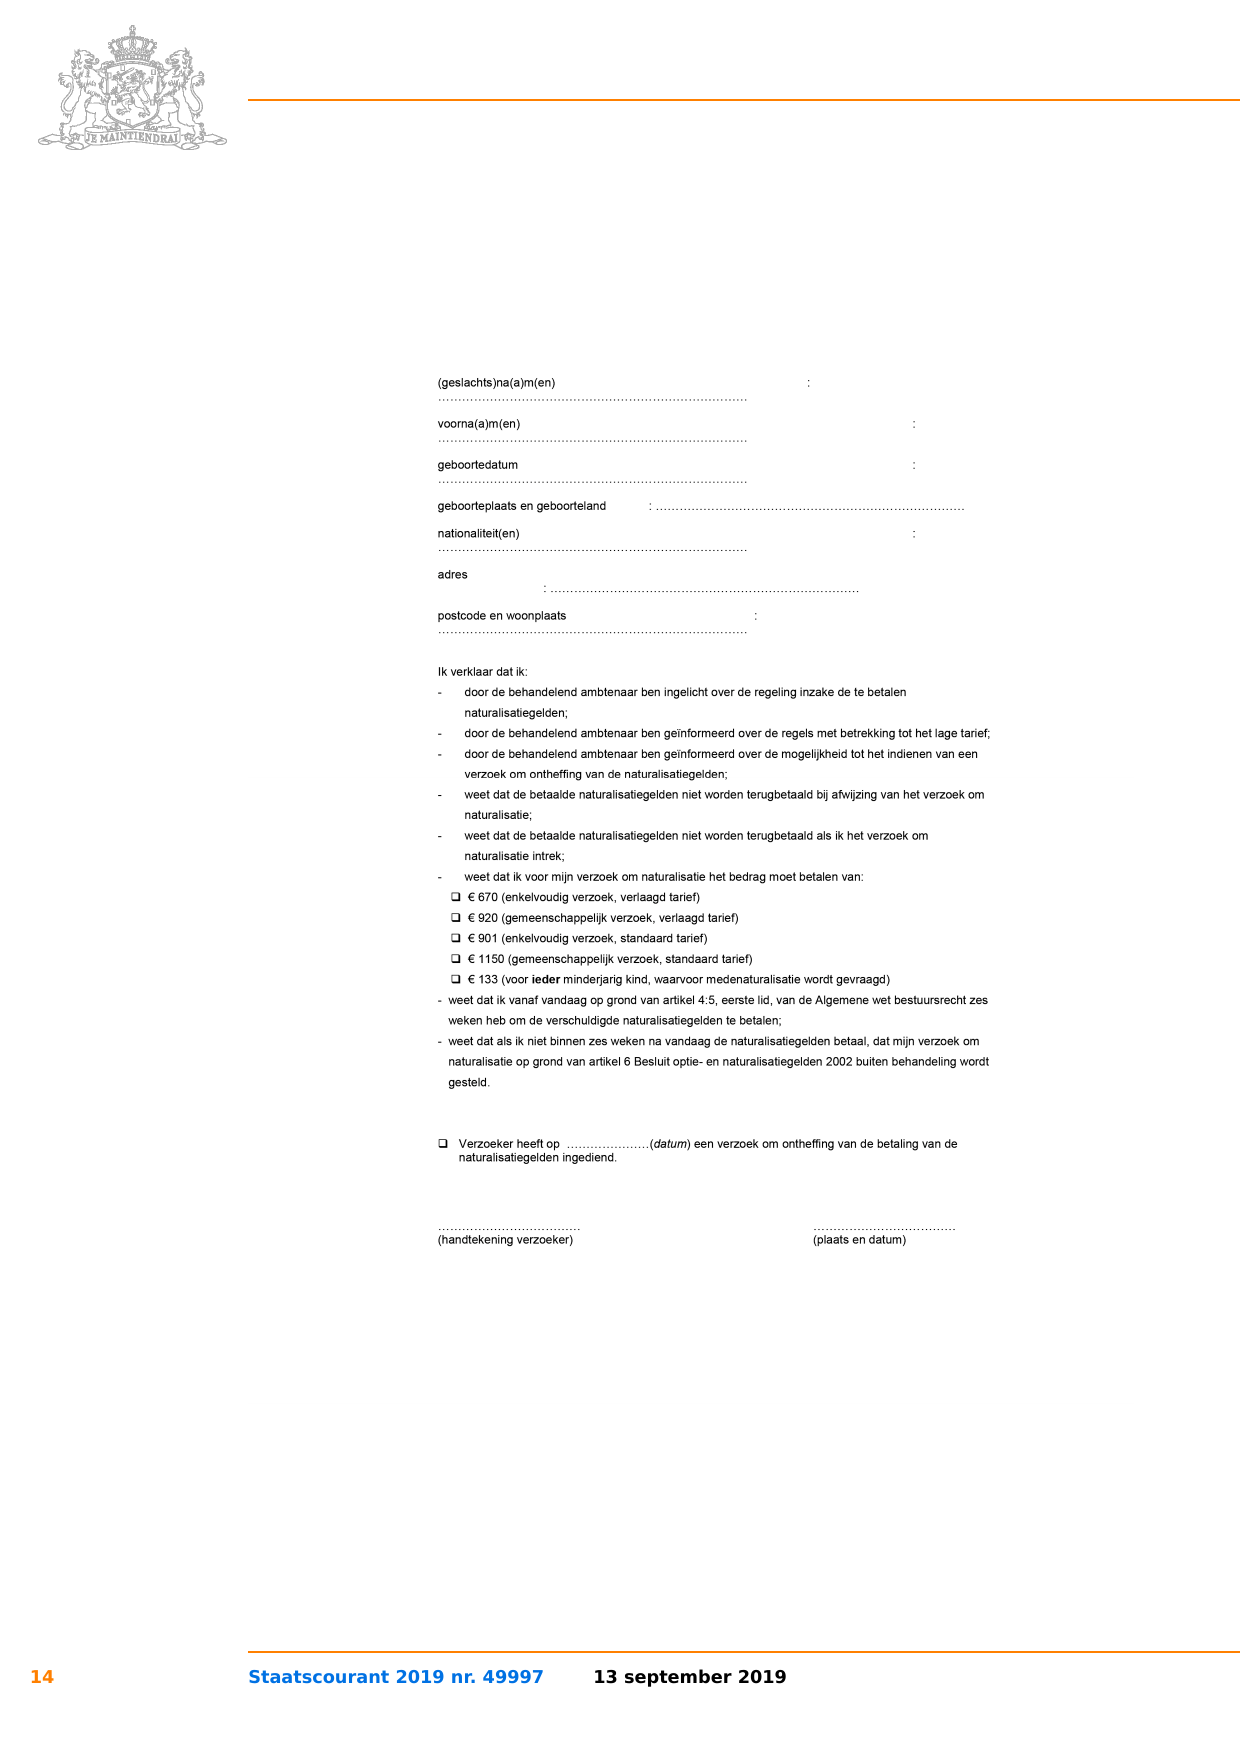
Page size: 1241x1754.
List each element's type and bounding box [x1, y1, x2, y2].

picture [38, 25, 227, 150]
picture [248, 151, 1134, 1404]
